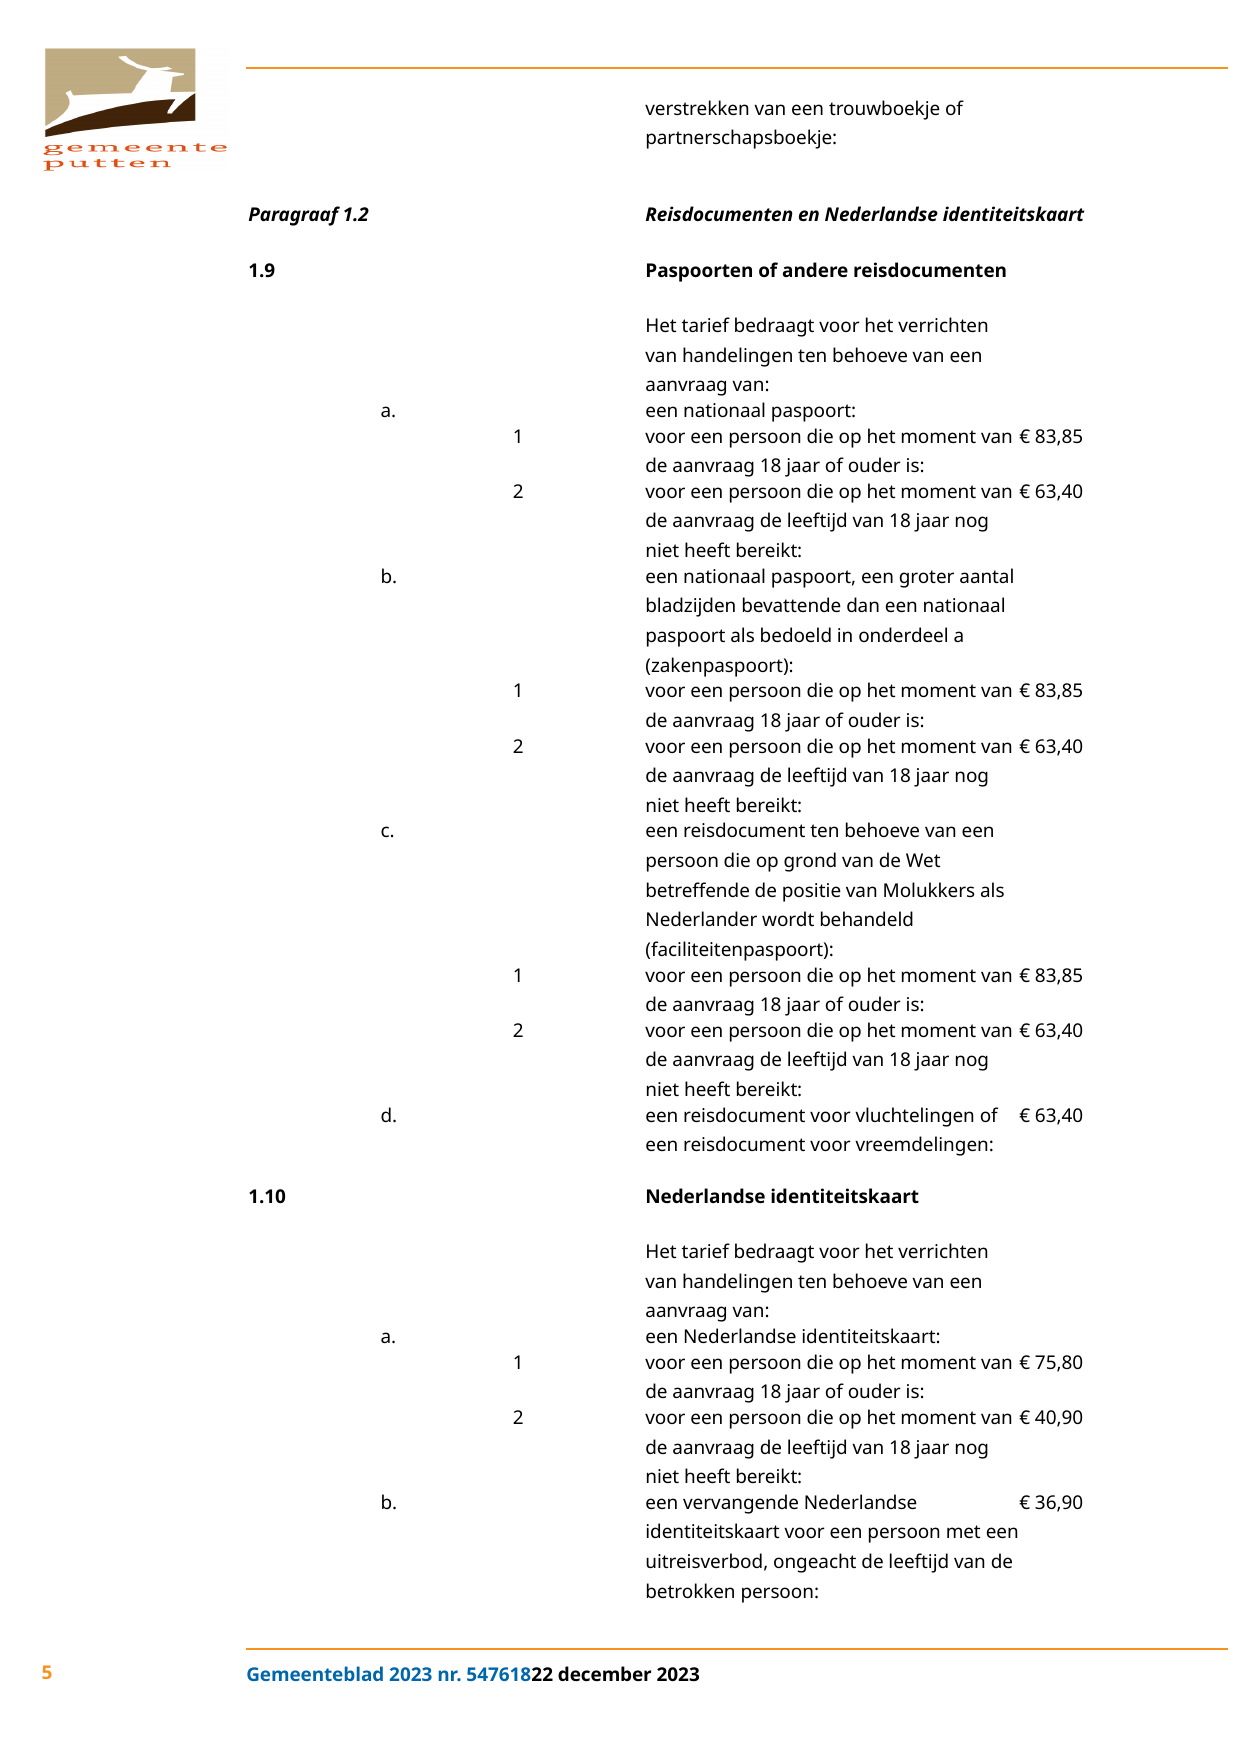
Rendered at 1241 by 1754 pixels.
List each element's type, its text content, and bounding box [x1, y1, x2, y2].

table_cell [248, 1404, 380, 1489]
table_cell [1019, 563, 1152, 677]
table_cell Het tarief bedraagt voor het verrichten van handelingen ten behoeve van een aanvraag van: [645, 312, 1019, 397]
table_cell een reisdocument voor vluchtelingen of een reisdocument voor vreemdelingen: [645, 1102, 1019, 1157]
table_cell 1 [513, 962, 645, 1017]
table_cell [380, 733, 513, 818]
table_cell een Nederlandse identiteitskaart: [645, 1323, 1019, 1349]
table_cell [513, 1102, 645, 1157]
table_cell [380, 1404, 513, 1489]
table_cell b. [380, 1489, 513, 1604]
table_cell 1 [513, 1349, 645, 1404]
table_cell een reisdocument ten behoeve van een persoon die op grond van de Wet betreffende de positie van Molukkers als Nederlander wordt behandeld (faciliteitenpaspoort): [645, 818, 1019, 962]
table_cell € 36,90 [1019, 1489, 1152, 1604]
table_cell b. [380, 563, 513, 677]
table_cell 2 [513, 733, 645, 818]
table_cell verstrekken van een trouwboekje of partnerschapsboekje: [645, 95, 1019, 150]
table_cell [513, 818, 645, 962]
table_cell [248, 733, 380, 818]
table_cell 2 [513, 478, 645, 563]
table_cell [380, 1349, 513, 1404]
table_cell [513, 95, 645, 150]
table_cell [248, 95, 380, 150]
table_cell [380, 1017, 513, 1102]
table_cell voor een persoon die op het moment van de aanvraag de leeftijd van 18 jaar nog niet heeft bereikt: [645, 478, 1019, 563]
table_cell [248, 678, 380, 733]
table_cell [513, 1157, 645, 1183]
table_cell [645, 150, 1019, 176]
table_cell € 63,40 [1019, 1102, 1152, 1157]
table_cell [380, 150, 513, 176]
table_cell [380, 176, 513, 202]
table_cell Nederlandse identiteitskaart [645, 1183, 1152, 1238]
table_cell [513, 397, 645, 423]
picture [41, 47, 231, 172]
table_cell [513, 1238, 645, 1323]
table_cell voor een persoon die op het moment van de aanvraag 18 jaar of ouder is: [645, 423, 1019, 478]
table_cell [248, 1102, 380, 1157]
table_cell [248, 176, 380, 202]
table_cell a. [380, 1323, 513, 1349]
table_cell 1 [513, 423, 645, 478]
table_cell 2 [513, 1404, 645, 1489]
table_cell [248, 1489, 380, 1604]
table_cell [1019, 397, 1152, 423]
table_cell € 83,85 [1019, 678, 1152, 733]
table_cell Paragraaf 1.2 [248, 202, 645, 257]
table_cell [1019, 150, 1152, 176]
table_cell [513, 257, 645, 312]
table_cell [645, 176, 1019, 202]
table_cell 1.10 [248, 1183, 380, 1238]
table_cell voor een persoon die op het moment van de aanvraag de leeftijd van 18 jaar nog niet heeft bereikt: [645, 1404, 1019, 1489]
table_cell een nationaal paspoort: [645, 397, 1019, 423]
table_cell voor een persoon die op het moment van de aanvraag de leeftijd van 18 jaar nog niet heeft bereikt: [645, 1017, 1019, 1102]
table_cell [380, 257, 513, 312]
table_cell een vervangende Nederlandse identiteitskaart voor een persoon met een uitreisverbod, ongeacht de leeftijd van de betrokken persoon: [645, 1489, 1019, 1604]
table_cell [248, 962, 380, 1017]
table_cell c. [380, 818, 513, 962]
table_cell [1019, 818, 1152, 962]
table_cell € 63,40 [1019, 1017, 1152, 1102]
table_cell [1019, 1238, 1152, 1323]
table_cell [380, 312, 513, 397]
table_cell [248, 312, 380, 397]
table_cell [380, 423, 513, 478]
table_cell [248, 818, 380, 962]
table_cell [513, 1489, 645, 1604]
table_cell [248, 1017, 380, 1102]
table_cell 1 [513, 678, 645, 733]
table_cell Het tarief bedraagt voor het verrichten van handelingen ten behoeve van een aanvraag van: [645, 1238, 1019, 1323]
table_cell voor een persoon die op het moment van de aanvraag 18 jaar of ouder is: [645, 1349, 1019, 1404]
table_cell [380, 678, 513, 733]
table_cell voor een persoon die op het moment van de aanvraag 18 jaar of ouder is: [645, 962, 1019, 1017]
table_cell [513, 1323, 645, 1349]
table_cell [1019, 95, 1152, 150]
table_cell [248, 1323, 380, 1349]
table_cell [248, 1349, 380, 1404]
table_cell € 63,40 [1019, 478, 1152, 563]
table_cell [380, 1157, 513, 1183]
table_cell een nationaal paspoort, een groter aantal bladzijden bevattende dan een nationaal paspoort als bedoeld in onderdeel a (zakenpaspoort): [645, 563, 1019, 677]
table_cell [1019, 1323, 1152, 1349]
table_cell [513, 150, 645, 176]
table_cell voor een persoon die op het moment van de aanvraag 18 jaar of ouder is: [645, 678, 1019, 733]
table_cell [248, 1157, 380, 1183]
table_cell Paspoorten of andere reisdocumenten [645, 257, 1152, 312]
table_cell [248, 397, 380, 423]
table_cell [1019, 176, 1152, 202]
table_cell [380, 478, 513, 563]
table_cell [248, 150, 380, 176]
table_cell [513, 563, 645, 677]
table_cell [380, 1183, 513, 1238]
table_cell [248, 478, 380, 563]
table_cell [1019, 312, 1152, 397]
table_cell € 75,80 [1019, 1349, 1152, 1404]
table_cell € 83,85 [1019, 962, 1152, 1017]
table_cell [1019, 1157, 1152, 1183]
table_cell Reisdocumenten en Nederlandse identiteitskaart [645, 202, 1152, 257]
table_cell € 83,85 [1019, 423, 1152, 478]
table_cell [645, 1157, 1019, 1183]
table_cell [248, 563, 380, 677]
table_cell a. [380, 397, 513, 423]
table_cell [248, 423, 380, 478]
table_cell [513, 1183, 645, 1238]
table_cell € 63,40 [1019, 733, 1152, 818]
table_cell € 40,90 [1019, 1404, 1152, 1489]
table_cell d. [380, 1102, 513, 1157]
table_cell 1.9 [248, 257, 380, 312]
table_cell 2 [513, 1017, 645, 1102]
table_cell [248, 1238, 380, 1323]
table_cell [513, 176, 645, 202]
table_cell [380, 962, 513, 1017]
table_cell [380, 95, 513, 150]
table_cell [380, 1238, 513, 1323]
table_cell voor een persoon die op het moment van de aanvraag de leeftijd van 18 jaar nog niet heeft bereikt: [645, 733, 1019, 818]
table_cell [513, 312, 645, 397]
